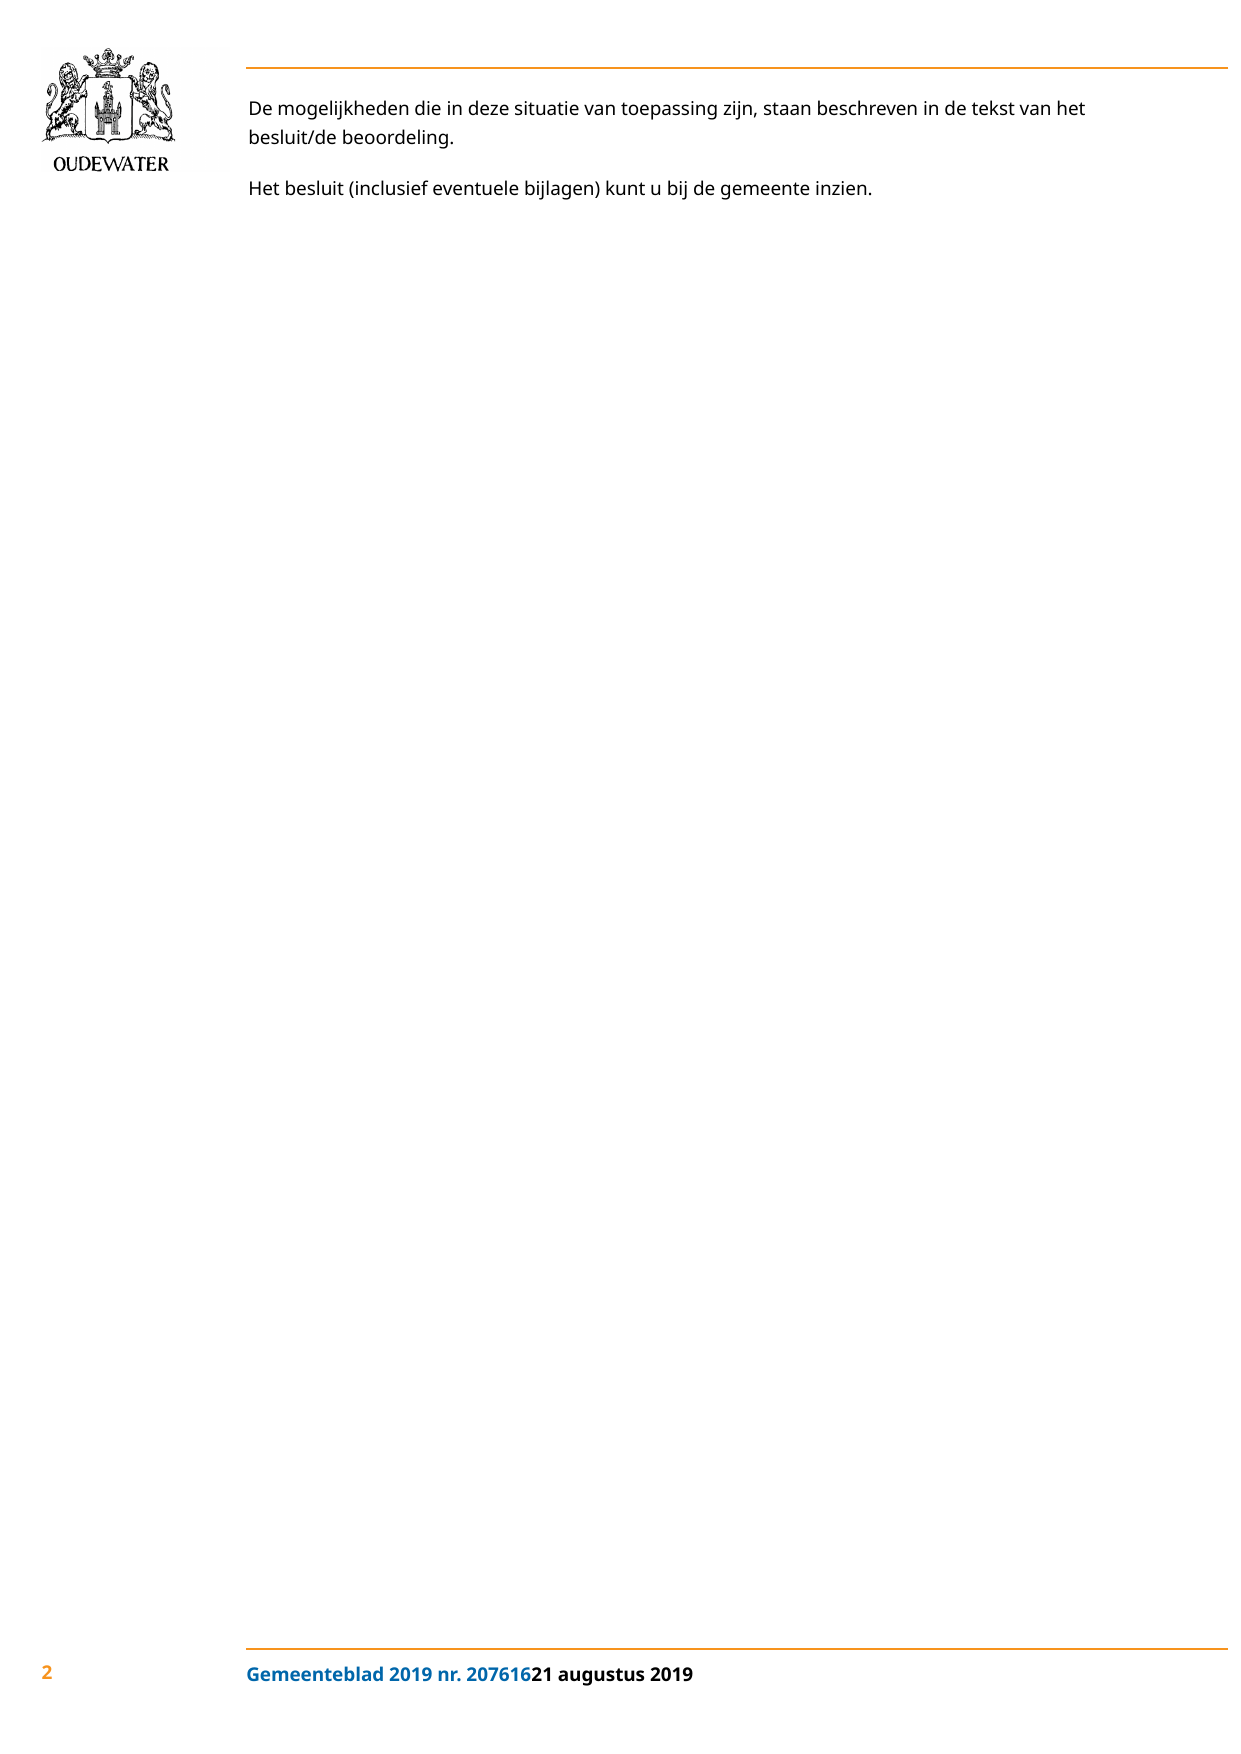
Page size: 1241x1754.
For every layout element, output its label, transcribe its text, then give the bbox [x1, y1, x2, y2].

picture [41, 47, 231, 172]
text Het besluit (inclusief eventuele bijlagen) kunt u bij de gemeente inzien. [248, 175, 1152, 201]
text De mogelijkheden die in deze situatie van toepassing zijn, staan beschreven in de tekst van het besluit/de beoordeling. [248, 95, 1152, 150]
